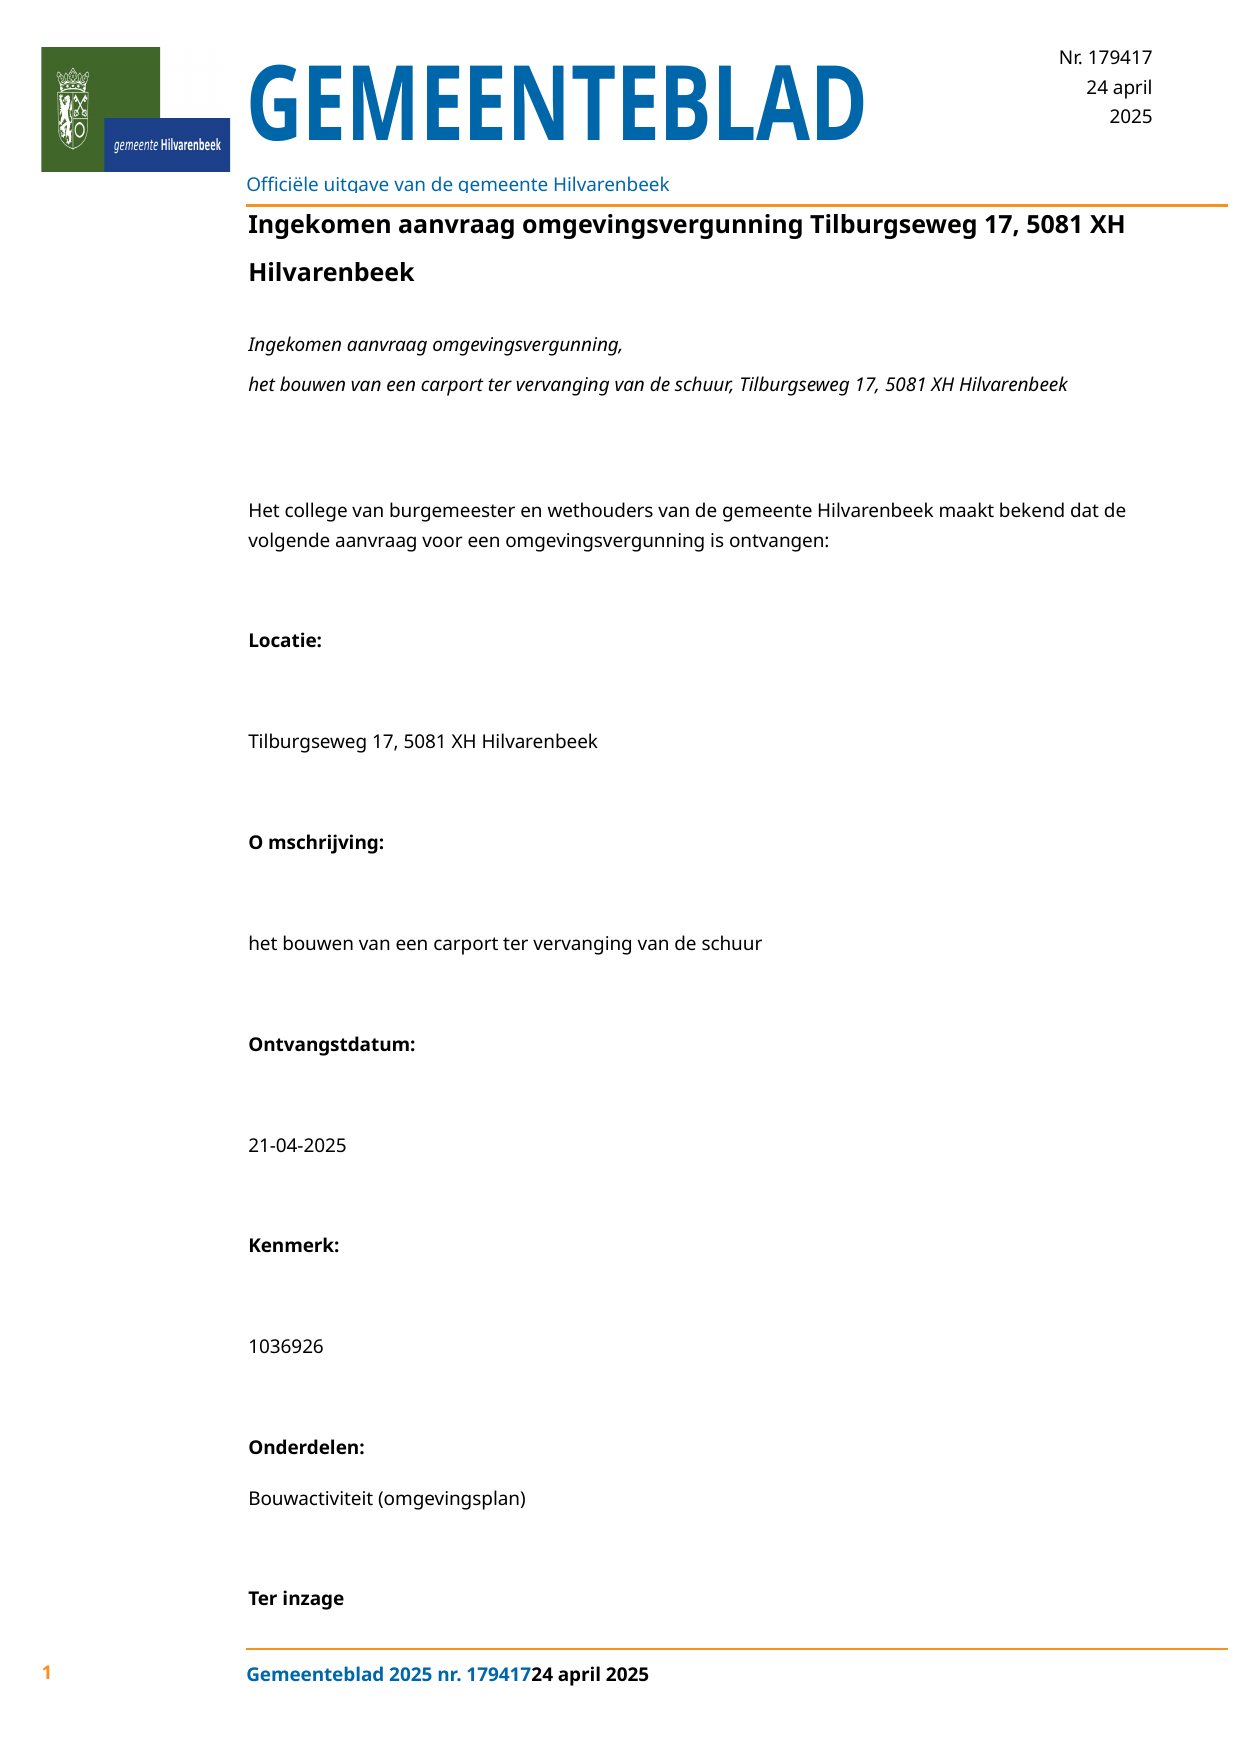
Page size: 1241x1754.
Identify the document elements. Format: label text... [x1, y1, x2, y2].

text het bouwen van een carport ter vervanging van de schuur, Tilburgseweg 17, 5081 XH Hilvarenbeek [248, 371, 1152, 396]
text O mschrijving: [248, 829, 1152, 855]
text 21-04-2025 [248, 1132, 1152, 1158]
text Ontvangstdatum: [248, 1031, 1152, 1057]
text Onderdelen: [248, 1434, 1152, 1460]
picture [41, 47, 231, 172]
text 1036926 [248, 1333, 1152, 1359]
text Bouwactiviteit (omgevingsplan) [248, 1485, 1152, 1511]
text Tilburgseweg 17, 5081 XH Hilvarenbeek [248, 728, 1152, 754]
text Het college van burgemeester en wethouders van de gemeente Hilvarenbeek maakt bekend dat de volgende aanvraag voor een omgevingsvergunning is ontvangen: [248, 497, 1152, 553]
text Locatie: [248, 628, 1152, 653]
text het bouwen van een carport ter vervanging van de schuur [248, 930, 1152, 956]
text Kenmerk: [248, 1233, 1152, 1258]
text Ter inzage [248, 1586, 1152, 1611]
text Ingekomen aanvraag omgevingsvergunning, [248, 331, 1152, 357]
text Ingekomen aanvraag omgevingsvergunning Tilburgseweg 17, 5081 XH Hilvarenbeek [248, 207, 1152, 288]
